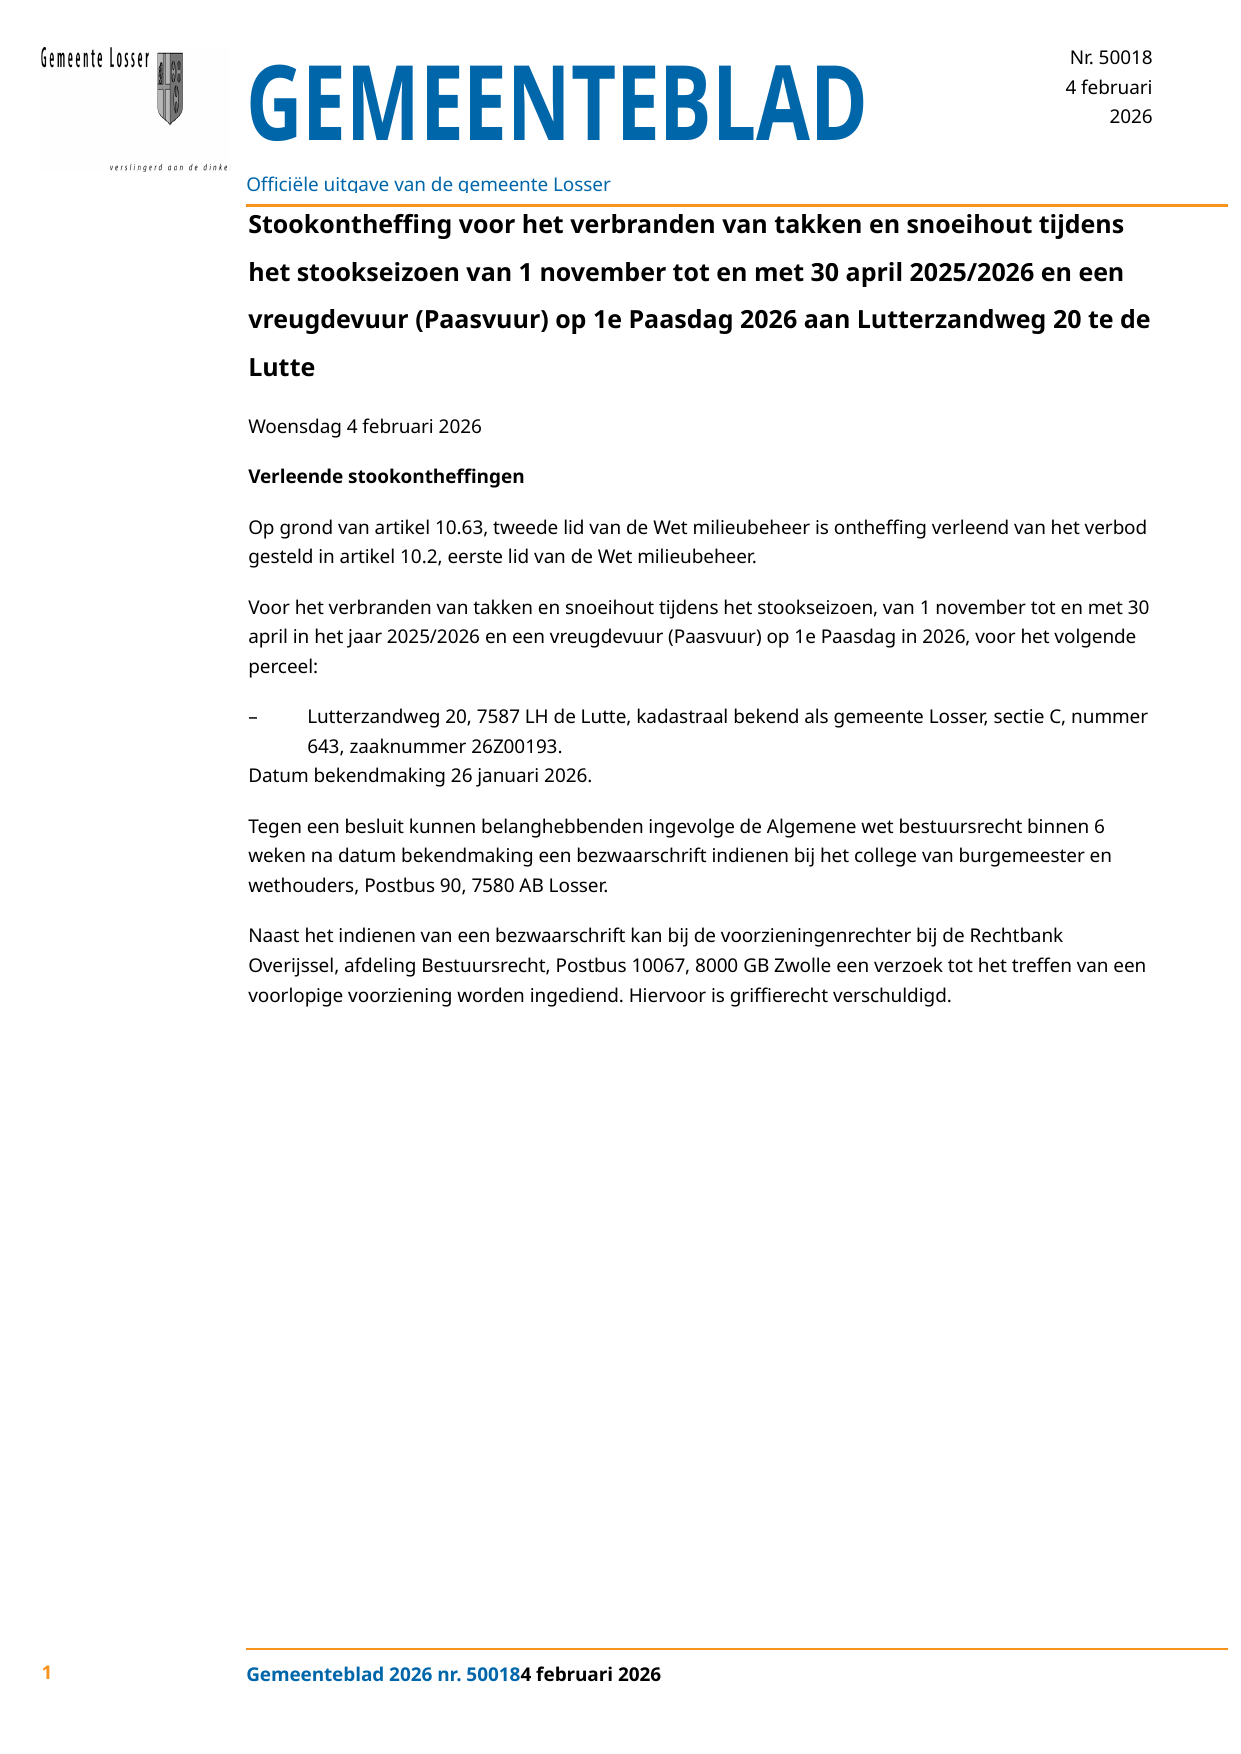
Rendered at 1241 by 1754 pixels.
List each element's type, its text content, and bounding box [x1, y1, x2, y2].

text Tegen een besluit kunnen belanghebbenden ingevolge de Algemene wet bestuursrecht binnen 6 weken na datum bekendmaking een bezwaarschrift indienen bij het college van burgemeester en wethouders, Postbus 90, 7580 AB Losser. [248, 813, 1152, 898]
text Naast het indienen van een bezwaarschrift kan bij de voorzieningenrechter bij de Rechtbank Overijssel, afdeling Bestuursrecht, Postbus 10067, 8000 GB Zwolle een verzoek tot het treffen van een voorlopige voorziening worden ingediend. Hiervoor is griffierecht verschuldigd. [248, 923, 1152, 1008]
text Woensdag 4 februari 2026 [248, 413, 1152, 439]
text Datum bekendmaking 26 januari 2026. [248, 763, 1152, 788]
text Voor het verbranden van takken en snoeihout tijdens het stookseizoen, van 1 november tot en met 30 april in het jaar 2025/2026 en een vreugdevuur (Paasvuur) op 1e Paasdag in 2026, voor het volgende perceel: [248, 594, 1152, 679]
text Verleende stookontheffingen [248, 463, 1152, 489]
text Stookontheffing voor het verbranden van takken en snoeihout tijdens het stookseizoen van 1 november tot en met 30 april 2025/2026 en een vreugdevuur (Paasvuur) op 1e Paasdag 2026 aan Lutterzandweg 20 te de Lutte [248, 207, 1152, 384]
text Op grond van artikel 10.63, tweede lid van de Wet milieubeheer is ontheffing verleend van het verbod gesteld in artikel 10.2, eerste lid van de Wet milieubeheer. [248, 514, 1152, 569]
list Lutterzandweg 20, 7587 LH de Lutte, kadastraal bekend als gemeente Losser, sectie C, nummer 643, zaaknummer 26Z00193. [248, 703, 1152, 759]
picture [41, 47, 231, 172]
